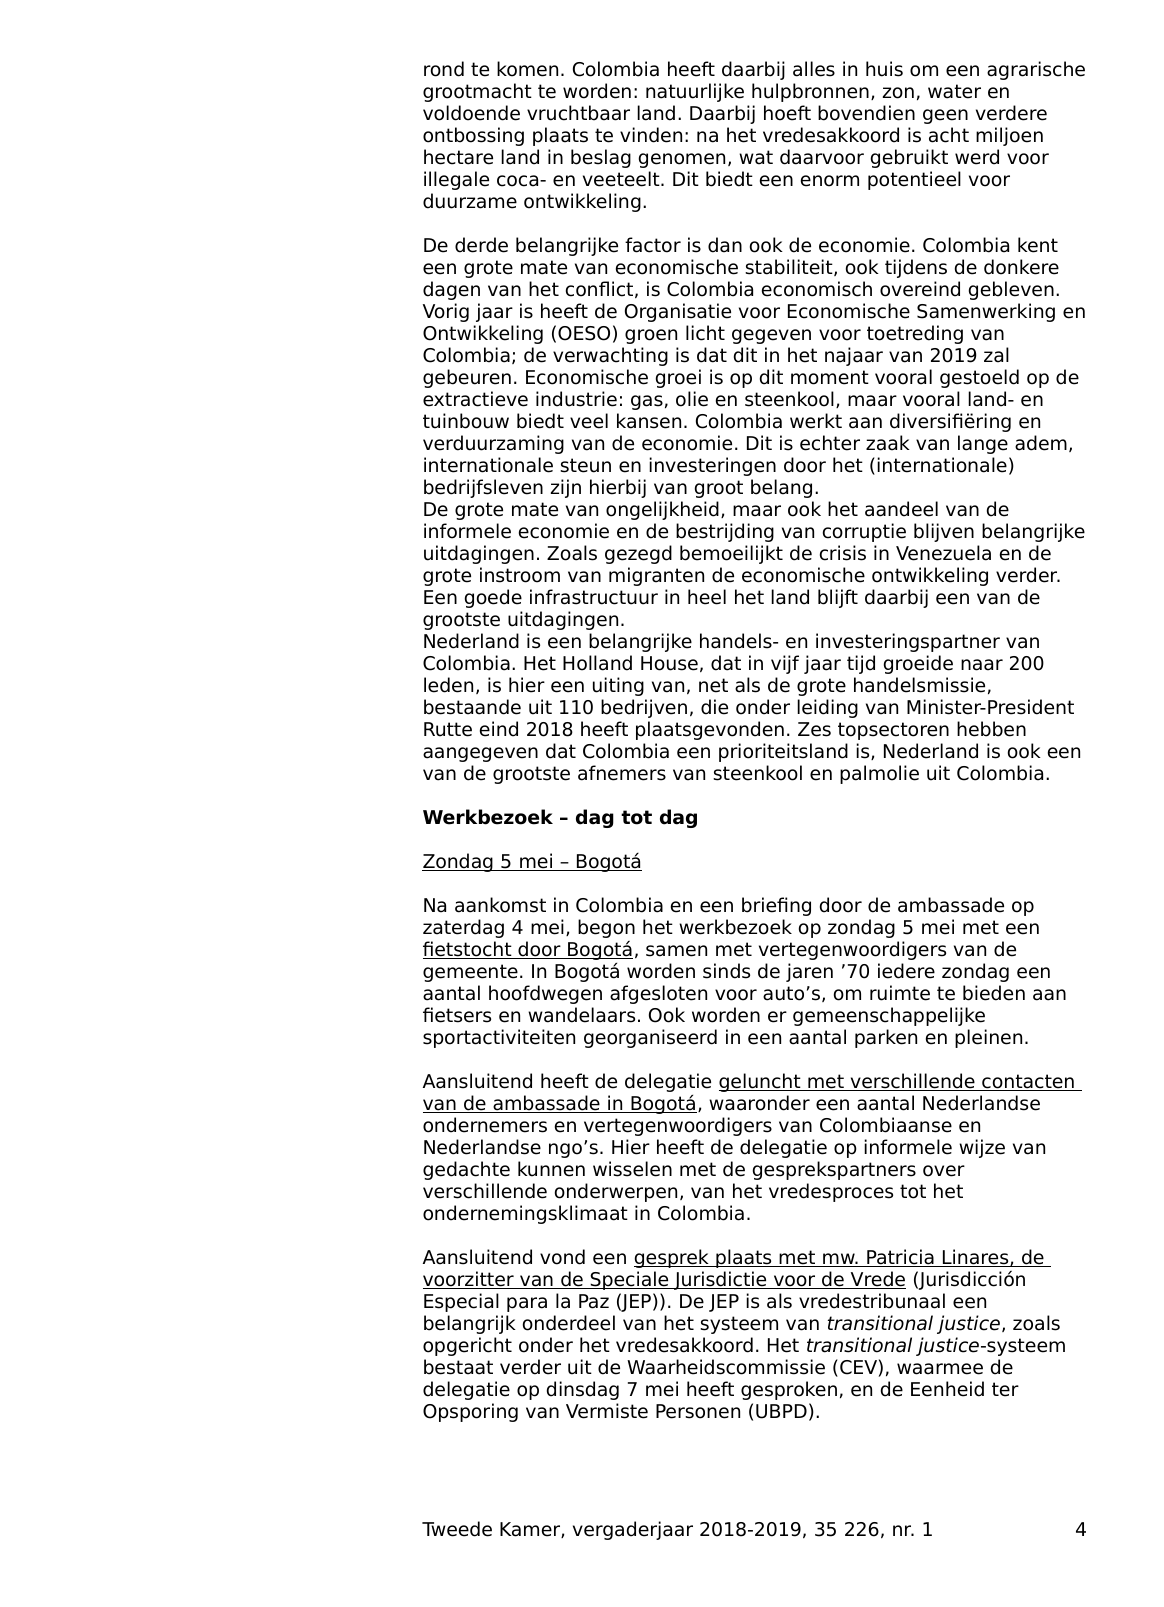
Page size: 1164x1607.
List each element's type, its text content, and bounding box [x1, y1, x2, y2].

text Nederland is een belangrijke handels- en investeringspartner van Colombia. Het Holland House, dat in vijf jaar tijd groeide naar 200 leden, is hier een uiting van, net als de grote handelsmissie, bestaande uit 110 bedrijven, die onder leiding van Minister-President Rutte eind 2018 heeft plaatsgevonden. Zes topsectoren hebben aangegeven dat Colombia een prioriteitsland is, Nederland is ook een van de grootste afnemers van steenkool en palmolie uit Colombia. [422, 631, 1087, 784]
text De derde belangrijke factor is dan ook de economie. Colombia kent een grote mate van economische stabiliteit, ook tijdens de donkere dagen van het conflict, is Colombia economisch overeind gebleven. Vorig jaar is heeft de Organisatie voor Economische Samenwerking en Ontwikkeling (OESO) groen licht gegeven voor toetreding van Colombia; de verwachting is dat dit in het najaar van 2019 zal gebeuren. Economische groei is op dit moment vooral gestoeld op de extractieve industrie: gas, olie en steenkool, maar vooral land- en tuinbouw biedt veel kansen. Colombia werkt aan diversifiëring en verduurzaming van de economie. Dit is echter zaak van lange adem, internationale steun en investeringen door het (internationale) bedrijfsleven zijn hierbij van groot belang. [422, 235, 1087, 499]
text Na aankomst in Colombia en een briefing door de ambassade op zaterdag 4 mei, begon het werkbezoek op zondag 5 mei met een fietstocht door Bogotá, samen met vertegenwoordigers van de gemeente. In Bogotá worden sinds de jaren ’70 iedere zondag een aantal hoofdwegen afgesloten voor auto’s, om ruimte te bieden aan fietsers en wandelaars. Ook worden er gemeenschappelijke sportactiviteiten georganiseerd in een aantal parken en pleinen. [422, 895, 1087, 1049]
text De grote mate van ongelijkheid, maar ook het aandeel van de informele economie en de bestrijding van corruptie blijven belangrijke uitdagingen. Zoals gezegd bemoeilijkt de crisis in Venezuela en de grote instroom van migranten de economische ontwikkeling verder. Een goede infrastructuur in heel het land blijft daarbij een van de grootste uitdagingen. [422, 499, 1087, 631]
text rond te komen. Colombia heeft daarbij alles in huis om een agrarische grootmacht te worden: natuurlijke hulpbronnen, zon, water en voldoende vruchtbaar land. Daarbij hoeft bovendien geen verdere ontbossing plaats te vinden: na het vredesakkoord is acht miljoen hectare land in beslag genomen, wat daarvoor gebruikt werd voor illegale coca- en veeteelt. Dit biedt een enorm potentieel voor duurzame ontwikkeling. [422, 59, 1087, 213]
text Aansluitend vond een gesprek plaats met mw. Patricia Linares, de voorzitter van de Speciale Jurisdictie voor de Vrede (Jurisdicción Especial para la Paz (JEP)). De JEP is als vredestribunaal een belangrijk onderdeel van het systeem van transitional justice, zoals opgericht onder het vredesakkoord. Het transitional justice-systeem bestaat verder uit de Waarheidscommissie (CEV), waarmee de delegatie op dinsdag 7 mei heeft gesproken, en de Eenheid ter Opsporing van Vermiste Personen (UBPD). [422, 1247, 1087, 1423]
subtitle Werkbezoek – dag tot dag [422, 807, 1087, 829]
subtitle Zondag 5 mei – Bogotá [422, 851, 1087, 873]
text Aansluitend heeft de delegatie geluncht met verschillende contacten van de ambassade in Bogotá, waaronder een aantal Nederlandse ondernemers en vertegenwoordigers van Colombiaanse en Nederlandse ngo’s. Hier heeft de delegatie op informele wijze van gedachte kunnen wisselen met de gesprekspartners over verschillende onderwerpen, van het vredesproces tot het ondernemingsklimaat in Colombia. [422, 1071, 1087, 1225]
